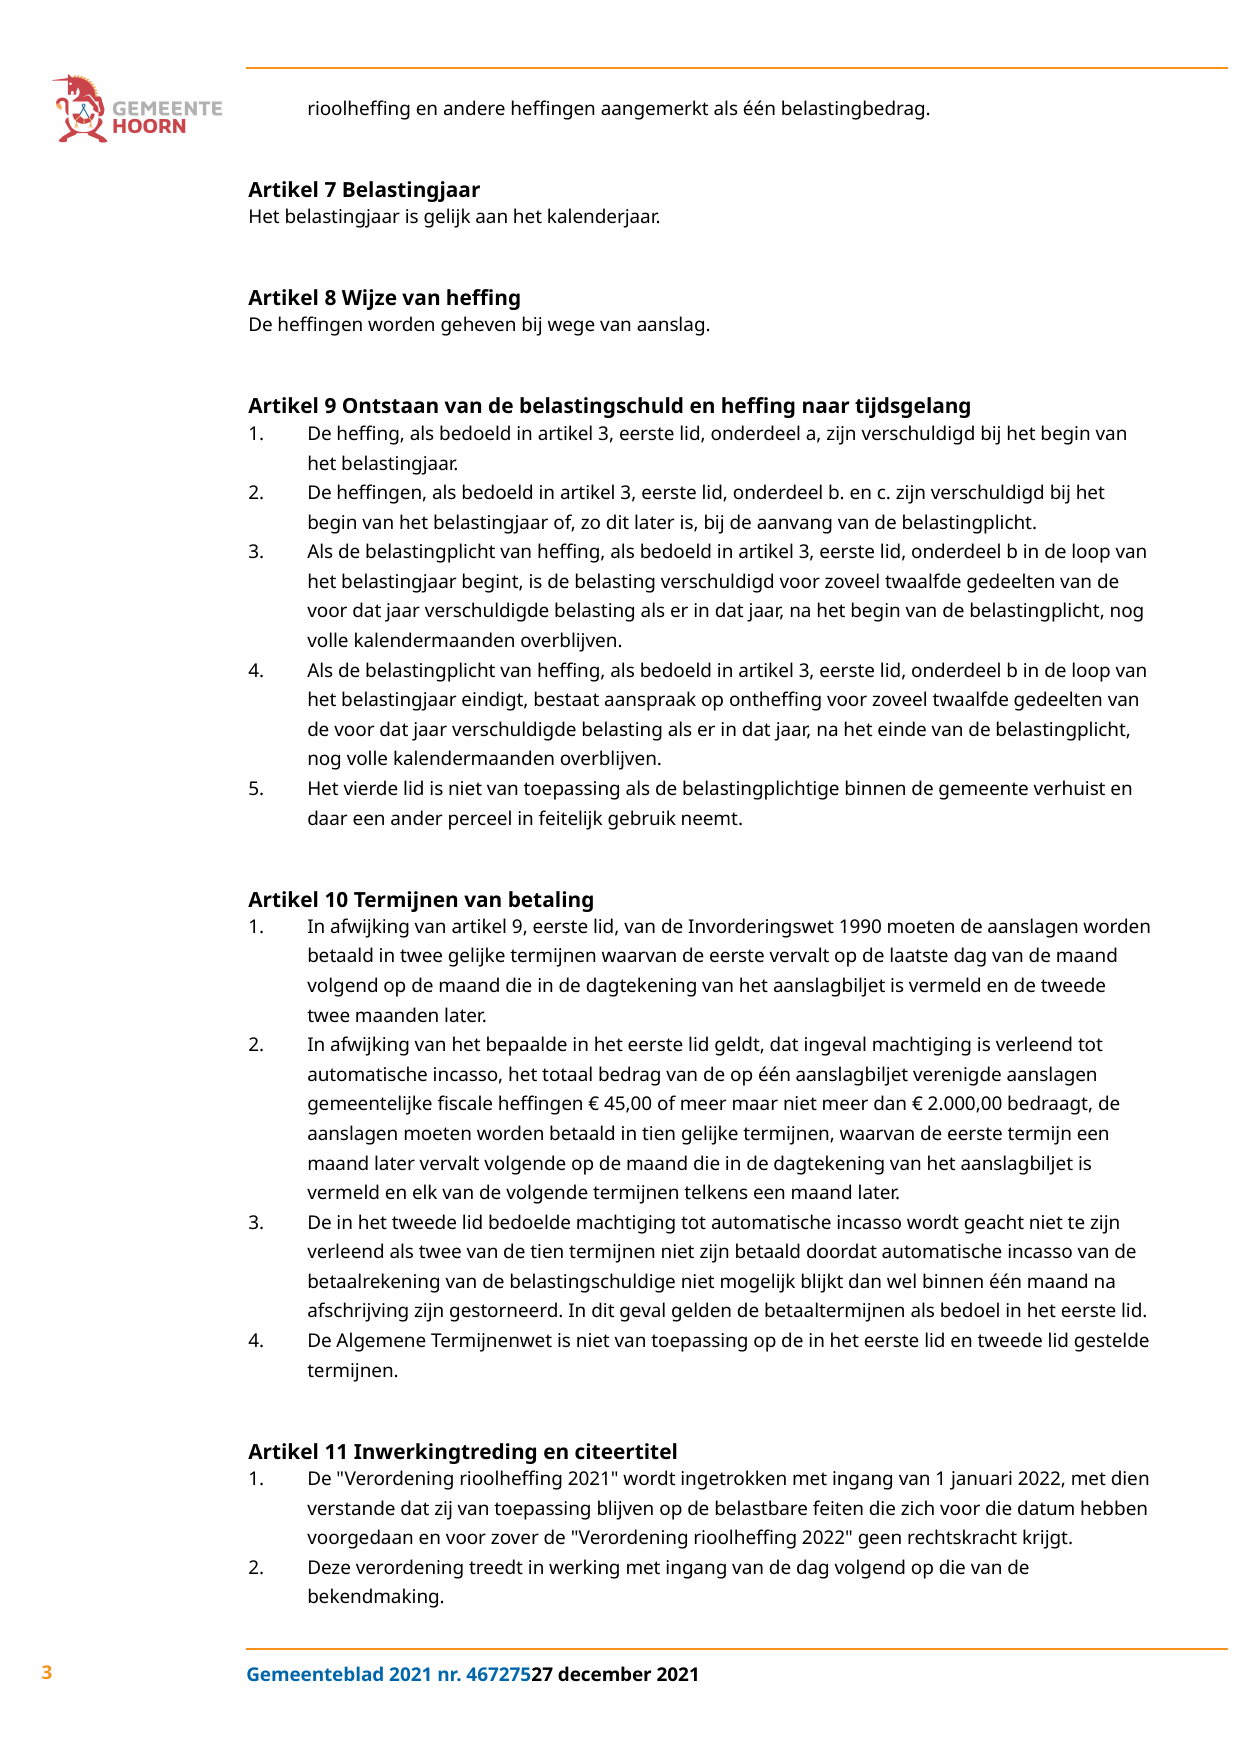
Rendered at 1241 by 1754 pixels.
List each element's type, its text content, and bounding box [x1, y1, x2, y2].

list De heffingen, als bedoeld in artikel 3, eerste lid, onderdeel b. en c. zijn verschuldigd bij het begin van het belastingjaar of, zo dit later is, bij de aanvang van de belastingplicht. [248, 479, 1152, 534]
list De "Verordening rioolheffing 2021" wordt ingetrokken met ingang van 1 januari 2022, met dien verstande dat zij van toepassing blijven op de belastbare feiten die zich voor die datum hebben voorgedaan en voor zover de "Verordening rioolheffing 2022" geen rechtskracht krijgt. [248, 1465, 1152, 1550]
list De in het tweede lid bedoelde machtiging tot automatische incasso wordt geacht niet te zijn verleend als twee van de tien termijnen niet zijn betaald doordat automatische incasso van de betaalrekening van de belastingschuldige niet mogelijk blijkt dan wel binnen één maand na afschrijving zijn gestorneerd. In dit geval gelden de betaaltermijnen als bedoel in het eerste lid. [248, 1209, 1152, 1323]
list Deze verordening treedt in werking met ingang van de dag volgend op die van de bekendmaking. [248, 1554, 1152, 1609]
text Artikel 10 Termijnen van betaling [248, 885, 1152, 913]
text Het belastingjaar is gelijk aan het kalenderjaar. [248, 203, 1152, 229]
list In afwijking van het bepaalde in het eerste lid geldt, dat ingeval machtiging is verleend tot automatische incasso, het totaal bedrag van de op één aanslagbiljet verenigde aanslagen gemeentelijke fiscale heffingen € 45,00 of meer maar niet meer dan € 2.000,00 bedraagt, de aanslagen moeten worden betaald in tien gelijke termijnen, waarvan de eerste termijn een maand later vervalt volgende op de maand die in de dagtekening van het aanslagbiljet is vermeld en elk van de volgende termijnen telkens een maand later. [248, 1031, 1152, 1205]
text Artikel 11 Inwerkingtreding en citeertitel [248, 1437, 1152, 1465]
picture [41, 47, 231, 172]
list Als de belastingplicht van heffing, als bedoeld in artikel 3, eerste lid, onderdeel b in de loop van het belastingjaar eindigt, bestaat aanspraak op ontheffing voor zoveel twaalfde gedeelten van de voor dat jaar verschuldigde belasting als er in dat jaar, na het einde van de belastingplicht, nog volle kalendermaanden overblijven. [248, 657, 1152, 771]
list In afwijking van artikel 9, eerste lid, van de Invorderingswet 1990 moeten de aanslagen worden betaald in twee gelijke termijnen waarvan de eerste vervalt op de laatste dag van de maand volgend op de maand die in de dagtekening van het aanslagbiljet is vermeld en de tweede twee maanden later. [248, 913, 1152, 1028]
text Artikel 9 Ontstaan van de belastingschuld en heffing naar tijdsgelang [248, 392, 1152, 420]
text Artikel 8 Wijze van heffing [248, 283, 1152, 312]
list De Algemene Termijnenwet is niet van toepassing op de in het eerste lid en tweede lid gestelde termijnen. [248, 1327, 1152, 1383]
list Als de belastingplicht van heffing, als bedoeld in artikel 3, eerste lid, onderdeel b in de loop van het belastingjaar begint, is de belasting verschuldigd voor zoveel twaalfde gedeelten van de voor dat jaar verschuldigde belasting als er in dat jaar, na het begin van de belastingplicht, nog volle kalendermaanden overblijven. [248, 538, 1152, 653]
list De heffing, als bedoeld in artikel 3, eerste lid, onderdeel a, zijn verschuldigd bij het begin van het belastingjaar. [248, 420, 1152, 475]
list rioolheffing en andere heffingen aangemerkt als één belastingbedrag. [248, 95, 1152, 121]
list Het vierde lid is niet van toepassing als de belastingplichtige binnen de gemeente verhuist en daar een ander perceel in feitelijk gebruik neemt. [248, 775, 1152, 830]
text De heffingen worden geheven bij wege van aanslag. [248, 312, 1152, 337]
text Artikel 7 Belastingjaar [248, 175, 1152, 203]
